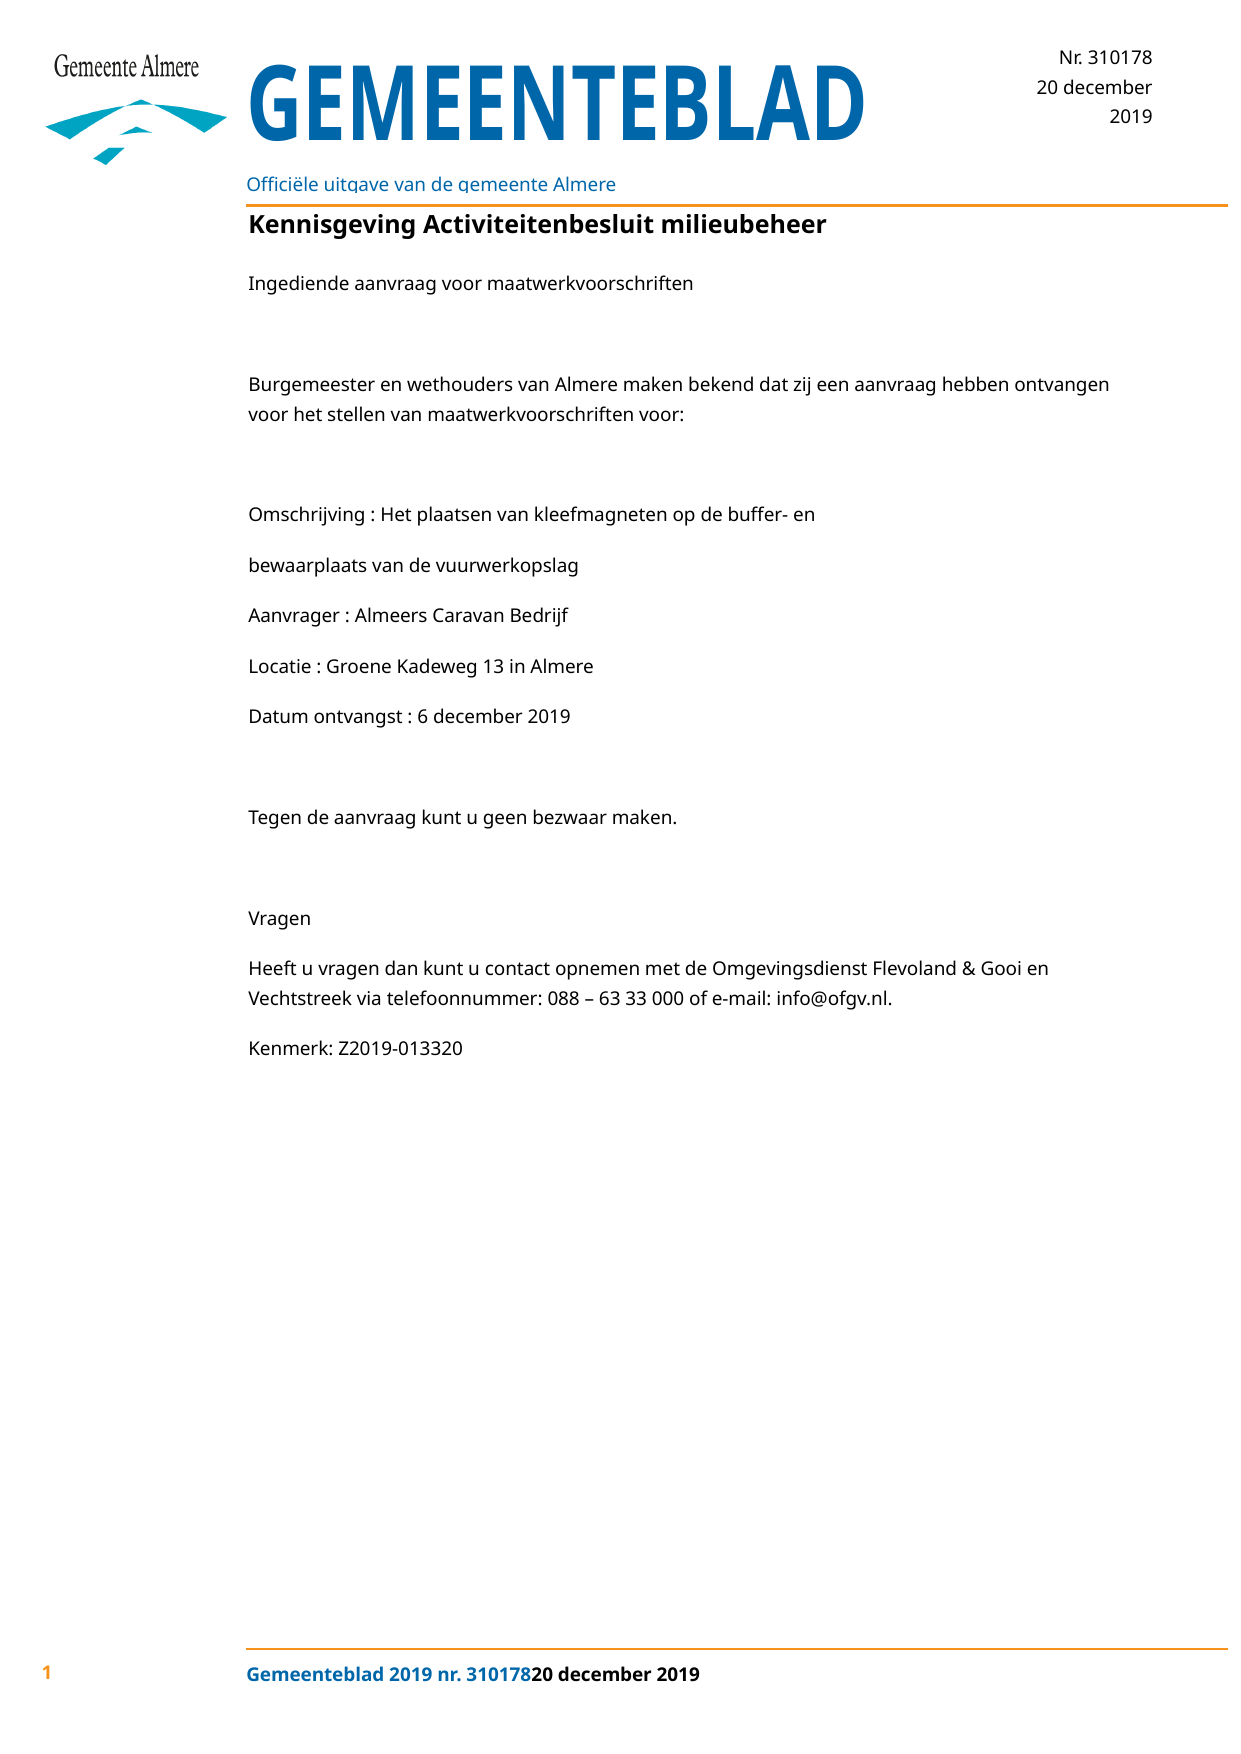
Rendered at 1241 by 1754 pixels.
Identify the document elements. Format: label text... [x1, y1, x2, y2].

text Kennisgeving Activiteitenbesluit milieubeheer [248, 207, 1152, 241]
picture [41, 47, 231, 172]
text Vragen [248, 905, 1152, 931]
text Heeft u vragen dan kunt u contact opnemen met de Omgevingsdienst Flevoland & Gooi en Vechtstreek via telefoonnummer: 088 – 63 33 000 of e-mail: info@ofgv.nl. [248, 955, 1152, 1011]
text Kenmerk: Z2019-013320 [248, 1035, 1152, 1061]
text Burgemeester en wethouders van Almere maken bekend dat zij een aanvraag hebben ontvangen voor het stellen van maatwerkvoorschriften voor: [248, 371, 1152, 426]
text bewaarplaats van de vuurwerkopslag [248, 552, 1152, 578]
text Datum ontvangst : 6 december 2019 [248, 703, 1152, 729]
text Omschrijving : Het plaatsen van kleefmagneten op de buffer- en [248, 502, 1152, 527]
text Ingediende aanvraag voor maatwerkvoorschriften [248, 270, 1152, 296]
text Aanvrager : Almeers Caravan Bedrijf [248, 602, 1152, 628]
text Tegen de aanvraag kunt u geen bezwaar maken. [248, 804, 1152, 830]
text Locatie : Groene Kadeweg 13 in Almere [248, 653, 1152, 678]
